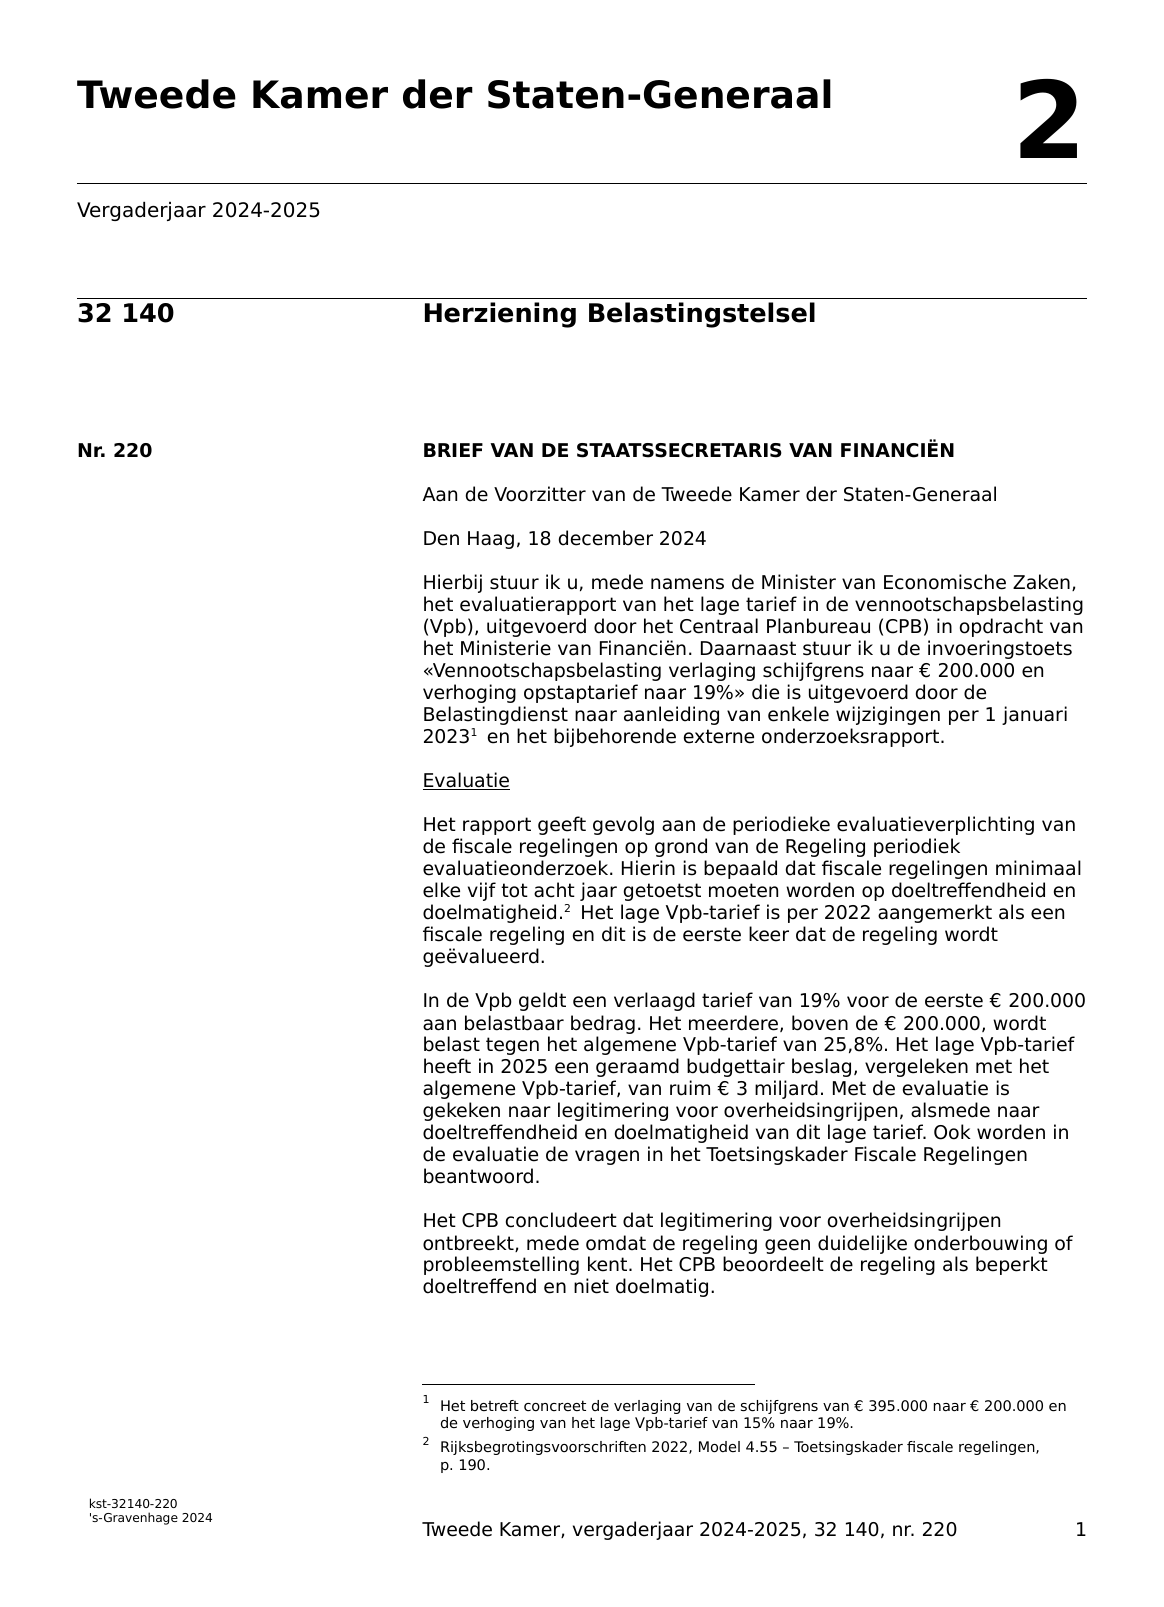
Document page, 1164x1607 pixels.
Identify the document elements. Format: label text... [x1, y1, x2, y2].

text kst-32140-220 [88, 1497, 323, 1511]
subtitle Evaluatie [422, 770, 1087, 792]
subtitle 32 140 Herziening Belastingstelsel [77, 299, 1087, 329]
table_header 2 [886, 59, 1087, 183]
subtitle Nr. 220 BRIEF VAN DE STAATSSECRETARIS VAN FINANCIËN [77, 440, 1087, 462]
text Het betreft concreet de verlaging van de schijfgrens van € 395.000 naar € 200.000 en de verhoging van het lage Vpb-tarief van 15% naar 19%. [422, 1393, 1087, 1432]
text In de Vpb geldt een verlaagd tarief van 19% voor de eerste € 200.000 aan belastbaar bedrag. Het meerdere, boven de € 200.000, wordt belast tegen het algemene Vpb-tarief van 25,8%. Het lage Vpb-tarief heeft in 2025 een geraamd budgettair beslag, vergeleken met het algemene Vpb-tarief, van ruim € 3 miljard. Met de evaluatie is gekeken naar legitimering voor overheidsingrijpen, alsmede naar doeltreffendheid en doelmatigheid van dit lage tarief. Ook worden in de evaluatie de vragen in het Toetsingskader Fiscale Regelingen beantwoord. [422, 990, 1087, 1188]
text Het CPB concludeert dat legitimering voor overheidsingrijpen ontbreekt, mede omdat de regeling geen duidelijke onderbouwing of probleemstelling kent. Het CPB beoordeelt de regeling als beperkt doeltreffend en niet doelmatig. [422, 1210, 1087, 1298]
text Rijksbegrotingsvoorschriften 2022, Model 4.55 – Toetsingskader fiscale regelingen, p. 190. [422, 1435, 1087, 1474]
text Hierbij stuur ik u, mede namens de Minister van Economische Zaken, het evaluatierapport van het lage tarief in de vennootschapsbelasting (Vpb), uitgevoerd door het Centraal Planbureau (CPB) in opdracht van het Ministerie van Financiën. Daarnaast stuur ik u de invoeringstoets «Vennootschapsbelasting verlaging schijfgrens naar € 200.000 en verhoging opstaptarief naar 19%» die is uitgevoerd door de Belastingdienst naar aanleiding van enkele wijzigingen per 1 januari 2023 en het bijbehorende externe onderzoeksrapport. [422, 572, 1087, 748]
text Aan de Voorzitter van de Tweede Kamer der Staten-Generaal [422, 484, 1087, 506]
text Het rapport geeft gevolg aan de periodieke evaluatieverplichting van de fiscale regelingen op grond van de Regeling periodiek evaluatieonderzoek. Hierin is bepaald dat fiscale regelingen minimaal elke vijf tot acht jaar getoetst moeten worden op doeltreffendheid en doelmatigheid. Het lage Vpb-tarief is per 2022 aangemerkt als een fiscale regeling en dit is de eerste keer dat de regeling wordt geëvalueerd. [422, 814, 1087, 968]
text Den Haag, 18 december 2024 [422, 528, 1087, 550]
table_header Tweede Kamer der Staten-Generaal [77, 59, 886, 183]
table_cell Vergaderjaar 2024-2025 [77, 184, 1087, 298]
text 's-Gravenhage 2024 [88, 1511, 323, 1525]
